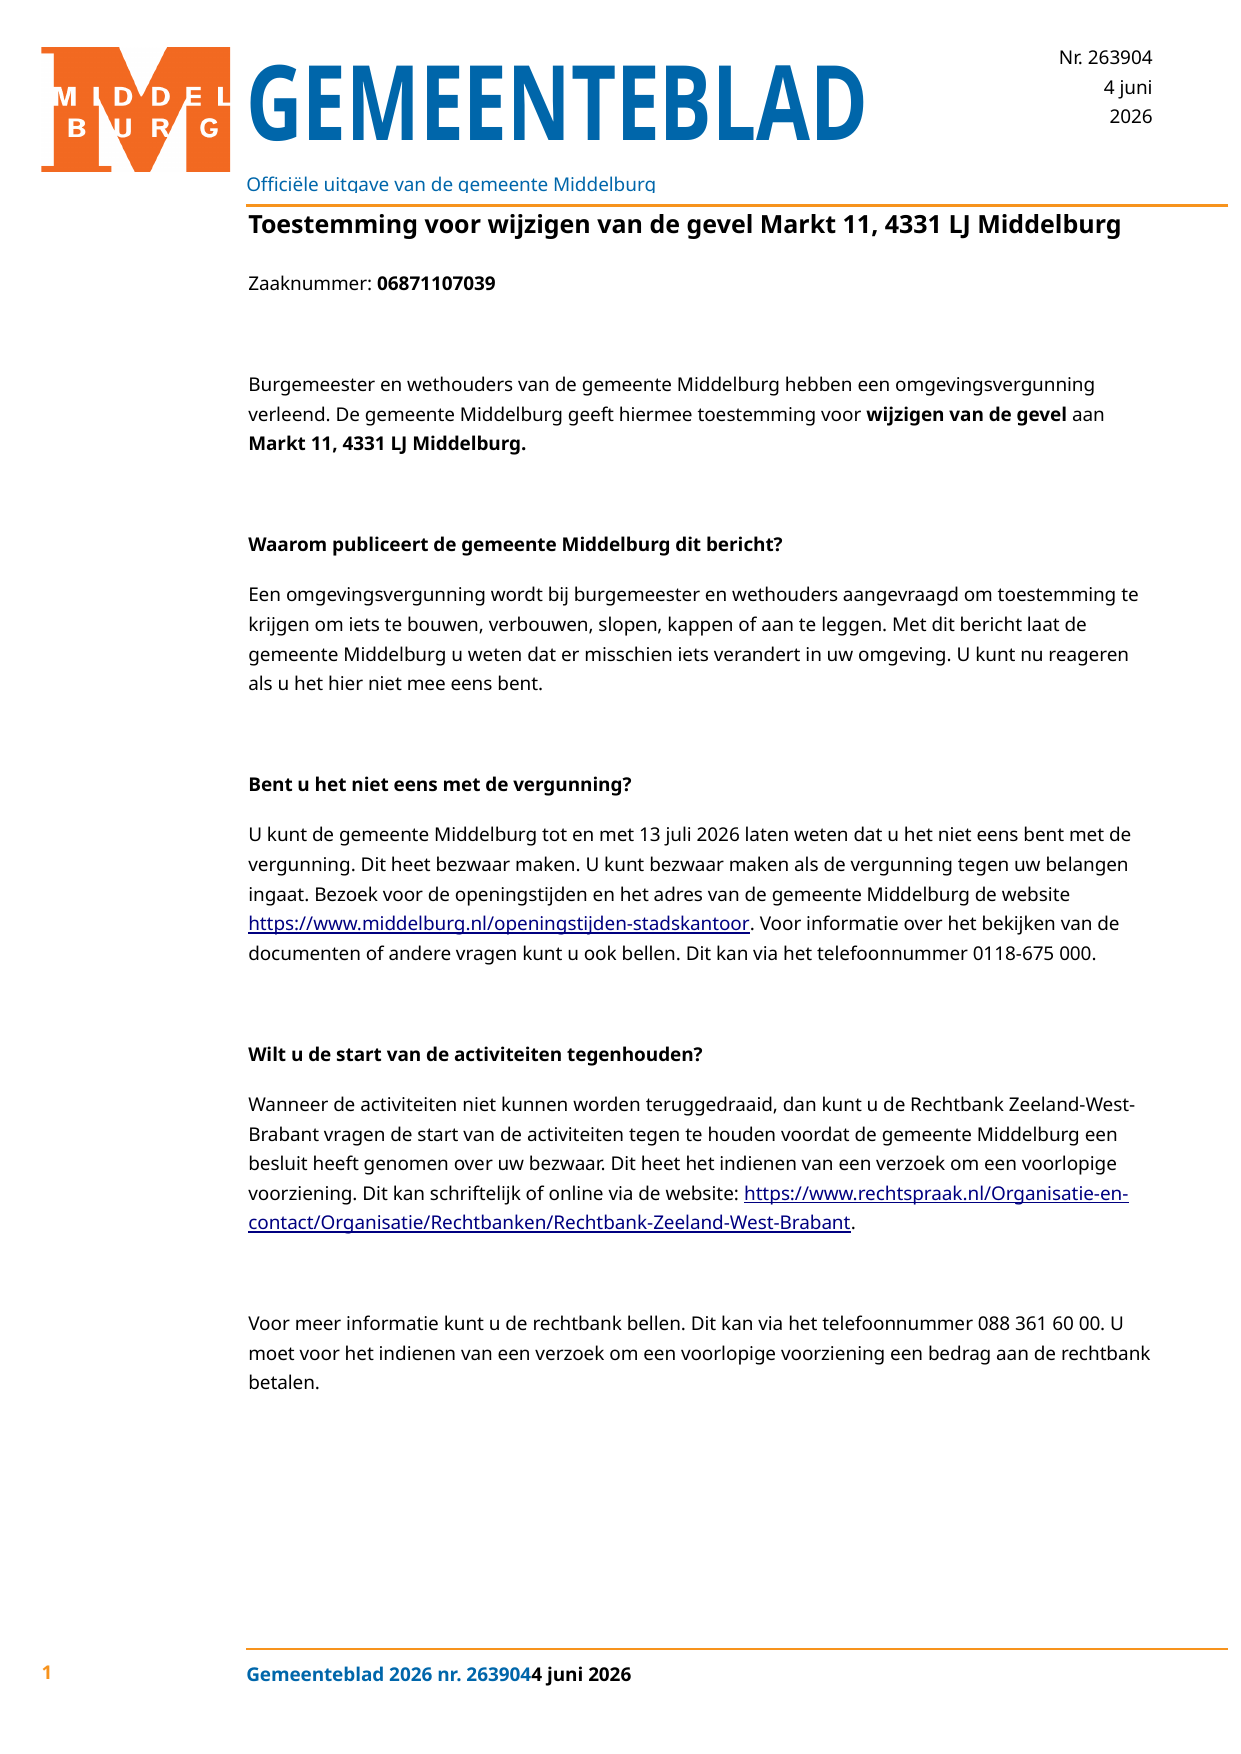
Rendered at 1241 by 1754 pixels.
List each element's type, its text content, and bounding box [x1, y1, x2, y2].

text Voor meer informatie kunt u de rechtbank bellen. Dit kan via het telefoonnummer 088 361 60 00. U moet voor het indienen van een verzoek om een voorlopige voorziening een bedrag aan de rechtbank betalen. [248, 1310, 1152, 1395]
text U kunt de gemeente Middelburg tot en met 13 juli 2026 laten weten dat u het niet eens bent met de vergunning. Dit heet bezwaar maken. U kunt bezwaar maken als de vergunning tegen uw belangen ingaat. Bezoek voor de openingstijden en het adres van de gemeente Middelburg de website https://www.middelburg.nl/openingstijden-stadskantoor. Voor informatie over het bekijken van de documenten of andere vragen kunt u ook bellen. Dit kan via het telefoonnummer 0118-675 000. [248, 822, 1152, 966]
text Wanneer de activiteiten niet kunnen worden teruggedraaid, dan kunt u de Rechtbank Zeeland-West-Brabant vragen de start van de activiteiten tegen te houden voordat de gemeente Middelburg een besluit heeft genomen over uw bezwaar. Dit heet het indienen van een verzoek om een voorlopige voorziening. Dit kan schriftelijk of online via de website: https://www.rechtspraak.nl/Organisatie-en-contact/Organisatie/Rechtbanken/Rechtbank-Zeeland-West-Brabant. [248, 1091, 1152, 1235]
text Zaaknummer: 06871107039 [248, 270, 1152, 296]
text Burgemeester en wethouders van de gemeente Middelburg hebben een omgevingsvergunning verleend. De gemeente Middelburg geeft hiermee toestemming voor wijzigen van de gevel aan Markt 11, 4331 LJ Middelburg. [248, 371, 1152, 456]
text Wilt u de start van de activiteiten tegenhouden? [248, 1041, 1152, 1066]
text Waarom publiceert de gemeente Middelburg dit bericht? [248, 531, 1152, 557]
text Een omgevingsvergunning wordt bij burgemeester en wethouders aangevraagd om toestemming te krijgen om iets te bouwen, verbouwen, slopen, kappen of aan te leggen. Met dit bericht laat de gemeente Middelburg u weten dat er misschien iets verandert in uw omgeving. U kunt nu reageren als u het hier niet mee eens bent. [248, 582, 1152, 696]
text Toestemming voor wijzigen van de gevel Markt 11, 4331 LJ Middelburg [248, 207, 1152, 241]
text Bent u het niet eens met de vergunning? [248, 771, 1152, 797]
picture [41, 47, 231, 172]
